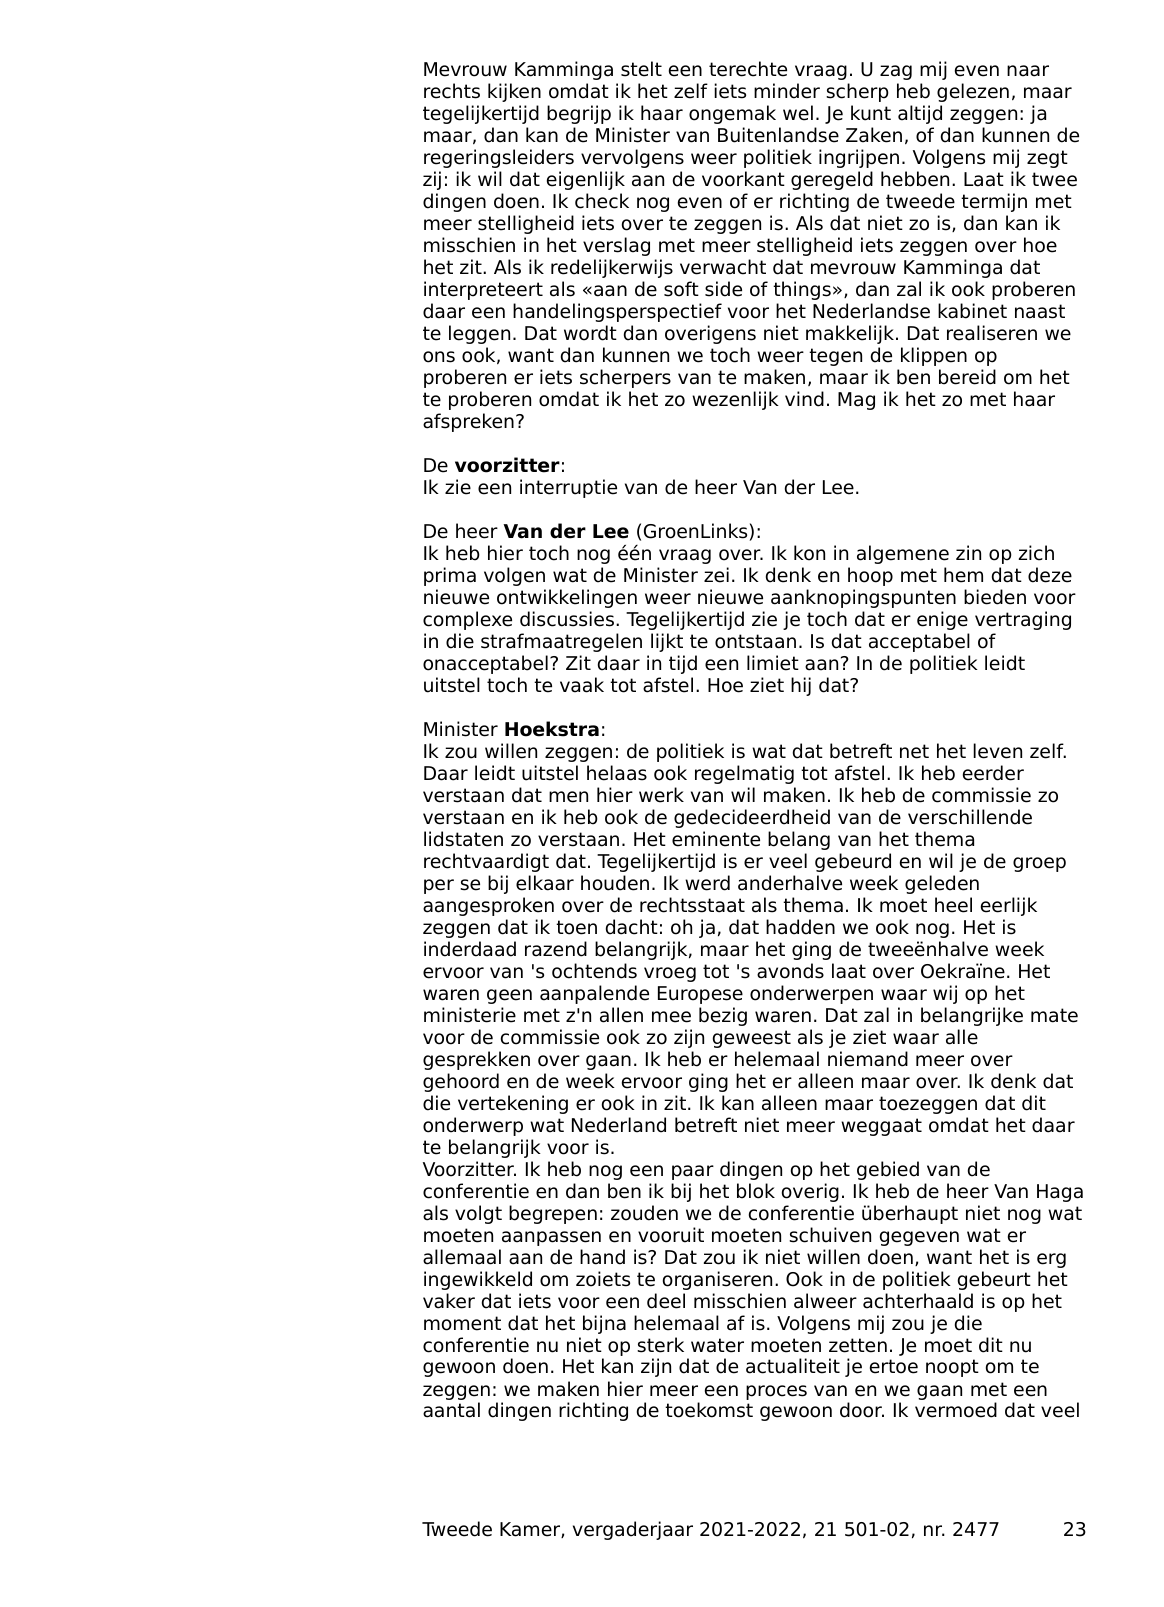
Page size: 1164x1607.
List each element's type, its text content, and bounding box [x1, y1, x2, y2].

text Ik heb hier toch nog één vraag over. Ik kon in algemene zin op zich prima volgen wat de Minister zei. Ik denk en hoop met hem dat deze nieuwe ontwikkelingen weer nieuwe aanknopingspunten bieden voor complexe discussies. Tegelijkertijd zie je toch dat er enige vertraging in die strafmaatregelen lijkt te ontstaan. Is dat acceptabel of onacceptabel? Zit daar in tijd een limiet aan? In de politiek leidt uitstel toch te vaak tot afstel. Hoe ziet hij dat? [422, 543, 1087, 697]
text De heer Van der Lee (GroenLinks): [422, 521, 1087, 543]
text Minister Hoekstra: [422, 719, 1087, 741]
text Mevrouw Kamminga stelt een terechte vraag. U zag mij even naar rechts kijken omdat ik het zelf iets minder scherp heb gelezen, maar tegelijkertijd begrijp ik haar ongemak wel. Je kunt altijd zeggen: ja maar, dan kan de Minister van Buitenlandse Zaken, of dan kunnen de regeringsleiders vervolgens weer politiek ingrijpen. Volgens mij zegt zij: ik wil dat eigenlijk aan de voorkant geregeld hebben. Laat ik twee dingen doen. Ik check nog even of er richting de tweede termijn met meer stelligheid iets over te zeggen is. Als dat niet zo is, dan kan ik misschien in het verslag met meer stelligheid iets zeggen over hoe het zit. Als ik redelijkerwijs verwacht dat mevrouw Kamminga dat interpreteert als «aan de soft side of things», dan zal ik ook proberen daar een handelingsperspectief voor het Nederlandse kabinet naast te leggen. Dat wordt dan overigens niet makkelijk. Dat realiseren we ons ook, want dan kunnen we toch weer tegen de klippen op proberen er iets scherpers van te maken, maar ik ben bereid om het te proberen omdat ik het zo wezenlijk vind. Mag ik het zo met haar afspreken? [422, 59, 1087, 433]
text De voorzitter: [422, 455, 1087, 477]
text Ik zou willen zeggen: de politiek is wat dat betreft net het leven zelf. Daar leidt uitstel helaas ook regelmatig tot afstel. Ik heb eerder verstaan dat men hier werk van wil maken. Ik heb de commissie zo verstaan en ik heb ook de gedecideerdheid van de verschillende lidstaten zo verstaan. Het eminente belang van het thema rechtvaardigt dat. Tegelijkertijd is er veel gebeurd en wil je de groep per se bij elkaar houden. Ik werd anderhalve week geleden aangesproken over de rechtsstaat als thema. Ik moet heel eerlijk zeggen dat ik toen dacht: oh ja, dat hadden we ook nog. Het is inderdaad razend belangrijk, maar het ging de tweeënhalve week ervoor van 's ochtends vroeg tot 's avonds laat over Oekraïne. Het waren geen aanpalende Europese onderwerpen waar wij op het ministerie met z'n allen mee bezig waren. Dat zal in belangrijke mate voor de commissie ook zo zijn geweest als je ziet waar alle gesprekken over gaan. Ik heb er helemaal niemand meer over gehoord en de week ervoor ging het er alleen maar over. Ik denk dat die vertekening er ook in zit. Ik kan alleen maar toezeggen dat dit onderwerp wat Nederland betreft niet meer weggaat omdat het daar te belangrijk voor is. [422, 741, 1087, 1159]
text Voorzitter. Ik heb nog een paar dingen op het gebied van de conferentie en dan ben ik bij het blok overig. Ik heb de heer Van Haga als volgt begrepen: zouden we de conferentie überhaupt niet nog wat moeten aanpassen en vooruit moeten schuiven gegeven wat er allemaal aan de hand is? Dat zou ik niet willen doen, want het is erg ingewikkeld om zoiets te organiseren. Ook in de politiek gebeurt het vaker dat iets voor een deel misschien alweer achterhaald is op het moment dat het bijna helemaal af is. Volgens mij zou je die conferentie nu niet op sterk water moeten zetten. Je moet dit nu gewoon doen. Het kan zijn dat de actualiteit je ertoe noopt om te zeggen: we maken hier meer een proces van en we gaan met een aantal dingen richting de toekomst gewoon door. Ik vermoed dat veel [422, 1159, 1087, 1422]
text Ik zie een interruptie van de heer Van der Lee. [422, 477, 1087, 499]
